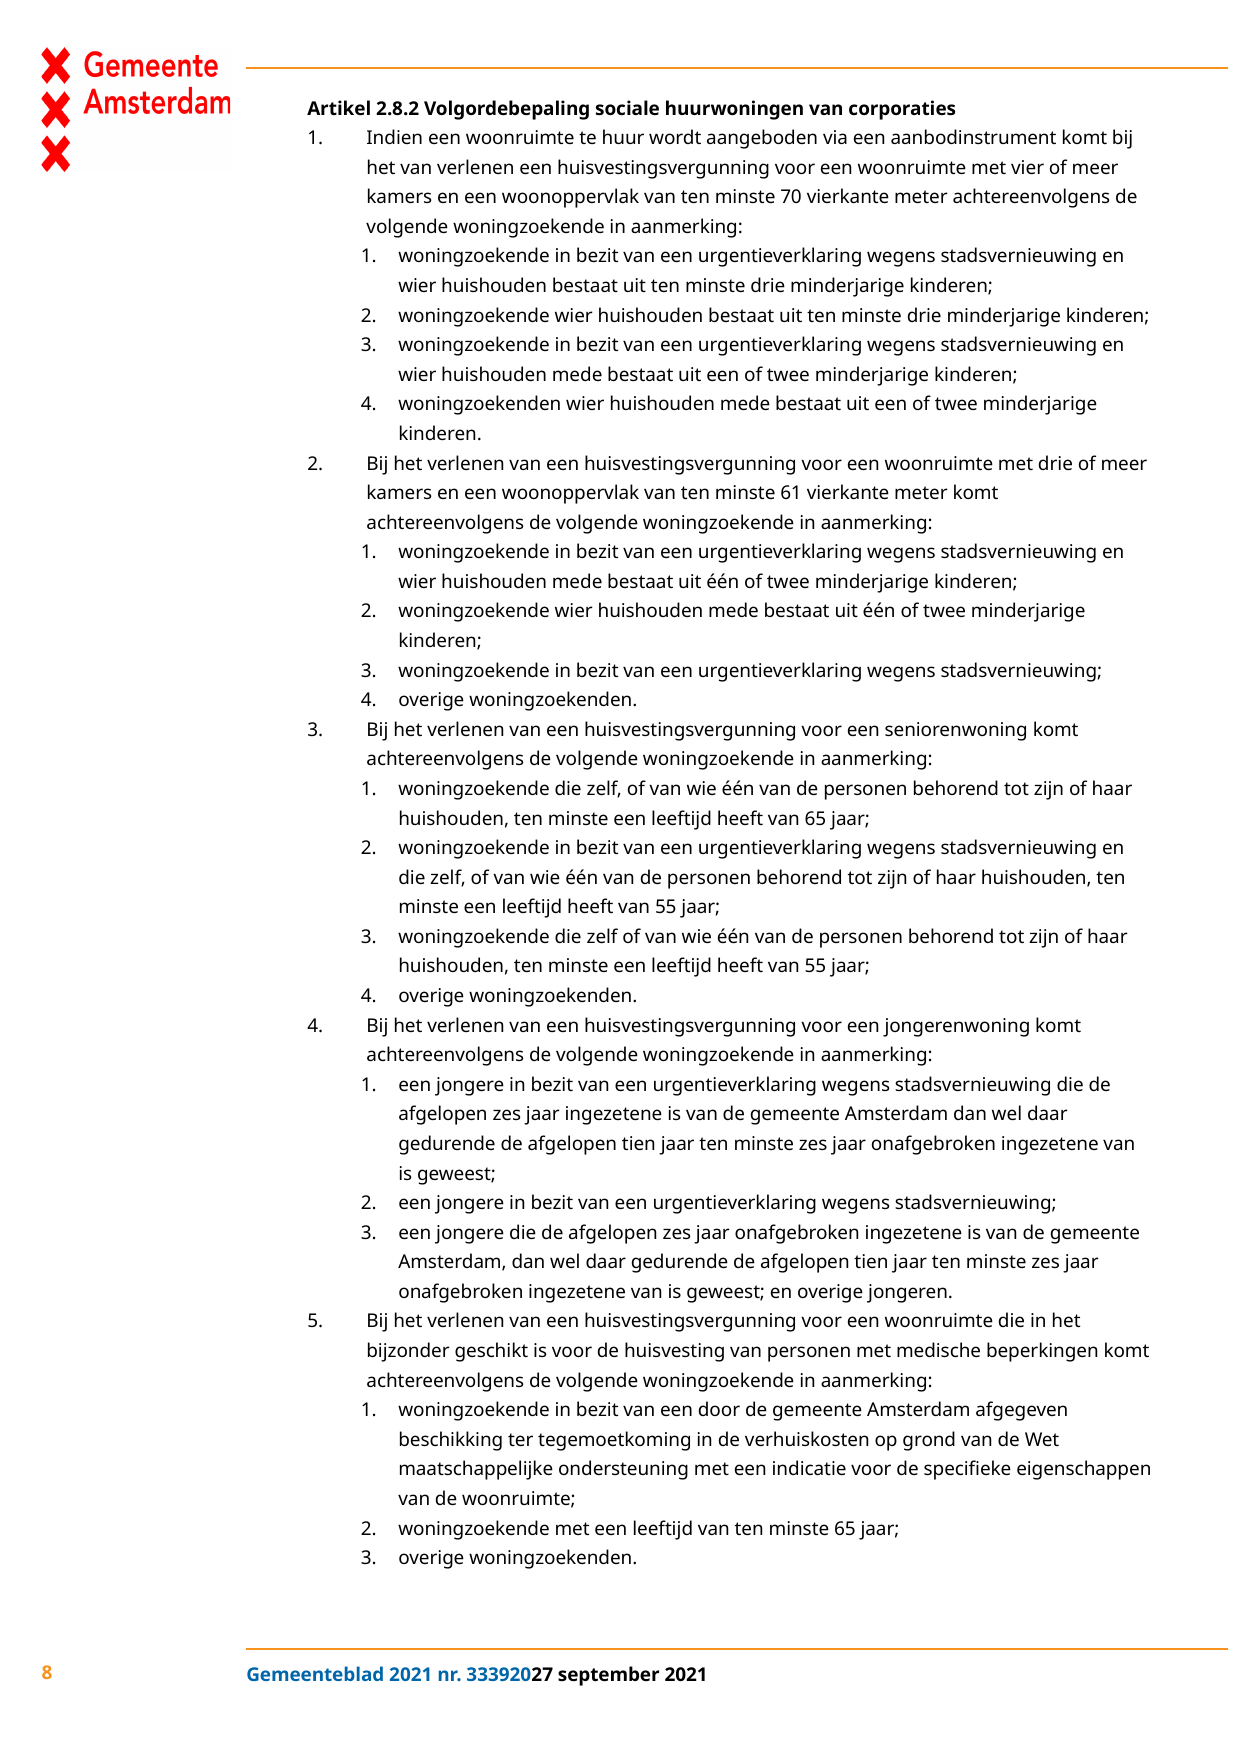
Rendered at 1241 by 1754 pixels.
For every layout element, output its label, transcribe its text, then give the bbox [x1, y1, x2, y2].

list woningzoekende die zelf, of van wie één van de personen behorend tot zijn of haar huishouden, ten minste een leeftijd heeft van 65 jaar; [361, 775, 1152, 831]
list Bij het verlenen van een huisvestingsvergunning voor een woonruimte die in het bijzonder geschikt is voor de huisvesting van personen met medische beperkingen komt achtereenvolgens de volgende woningzoekende in aanmerking: [307, 1308, 1152, 1393]
list een jongere die de afgelopen zes jaar onafgebroken ingezetene is van de gemeente Amsterdam, dan wel daar gedurende de afgelopen tien jaar ten minste zes jaar onafgebroken ingezetene van is geweest; en overige jongeren. [361, 1219, 1152, 1304]
list overige woningzoekenden. [361, 982, 1152, 1008]
list woningzoekende in bezit van een urgentieverklaring wegens stadsvernieuwing en wier huishouden mede bestaat uit een of twee minderjarige kinderen; [361, 331, 1152, 387]
list woningzoekenden wier huishouden mede bestaat uit een of twee minderjarige kinderen. [361, 391, 1152, 446]
list Bij het verlenen van een huisvestingsvergunning voor een woonruimte met drie of meer kamers en een woonoppervlak van ten minste 61 vierkante meter komt achtereenvolgens de volgende woningzoekende in aanmerking: [307, 450, 1152, 535]
list overige woningzoekenden. [361, 1544, 1152, 1570]
list woningzoekende wier huishouden mede bestaat uit één of twee minderjarige kinderen; [361, 598, 1152, 653]
list overige woningzoekenden. [361, 686, 1152, 712]
list een jongere in bezit van een urgentieverklaring wegens stadsvernieuwing; [361, 1189, 1152, 1215]
picture [41, 47, 231, 172]
list Indien een woonruimte te huur wordt aangeboden via een aanbodinstrument komt bij het van verlenen een huisvestingsvergunning voor een woonruimte met vier of meer kamers en een woonoppervlak van ten minste 70 vierkante meter achtereenvolgens de volgende woningzoekende in aanmerking: [307, 124, 1152, 239]
list Bij het verlenen van een huisvestingsvergunning voor een jongerenwoning komt achtereenvolgens de volgende woningzoekende in aanmerking: [307, 1012, 1152, 1067]
list woningzoekende in bezit van een door de gemeente Amsterdam afgegeven beschikking ter tegemoetkoming in de verhuiskosten op grond van de Wet maatschappelijke ondersteuning met een indicatie voor de specifieke eigenschappen van de woonruimte; [361, 1396, 1152, 1511]
list woningzoekende in bezit van een urgentieverklaring wegens stadsvernieuwing; [361, 657, 1152, 683]
list woningzoekende in bezit van een urgentieverklaring wegens stadsvernieuwing en wier huishouden bestaat uit ten minste drie minderjarige kinderen; [361, 243, 1152, 298]
list woningzoekende in bezit van een urgentieverklaring wegens stadsvernieuwing en die zelf, of van wie één van de personen behorend tot zijn of haar huishouden, ten minste een leeftijd heeft van 55 jaar; [361, 834, 1152, 919]
list een jongere in bezit van een urgentieverklaring wegens stadsvernieuwing die de afgelopen zes jaar ingezetene is van de gemeente Amsterdam dan wel daar gedurende de afgelopen tien jaar ten minste zes jaar onafgebroken ingezetene van is geweest; [361, 1071, 1152, 1186]
list woningzoekende met een leeftijd van ten minste 65 jaar; [361, 1515, 1152, 1541]
list Bij het verlenen van een huisvestingsvergunning voor een seniorenwoning komt achtereenvolgens de volgende woningzoekende in aanmerking: [307, 716, 1152, 771]
list woningzoekende in bezit van een urgentieverklaring wegens stadsvernieuwing en wier huishouden mede bestaat uit één of twee minderjarige kinderen; [361, 538, 1152, 594]
list woningzoekende wier huishouden bestaat uit ten minste drie minderjarige kinderen; [361, 302, 1152, 328]
list woningzoekende die zelf of van wie één van de personen behorend tot zijn of haar huishouden, ten minste een leeftijd heeft van 55 jaar; [361, 923, 1152, 978]
list Artikel 2.8.2 Volgordebepaling sociale huurwoningen van corporaties [248, 95, 1152, 121]
